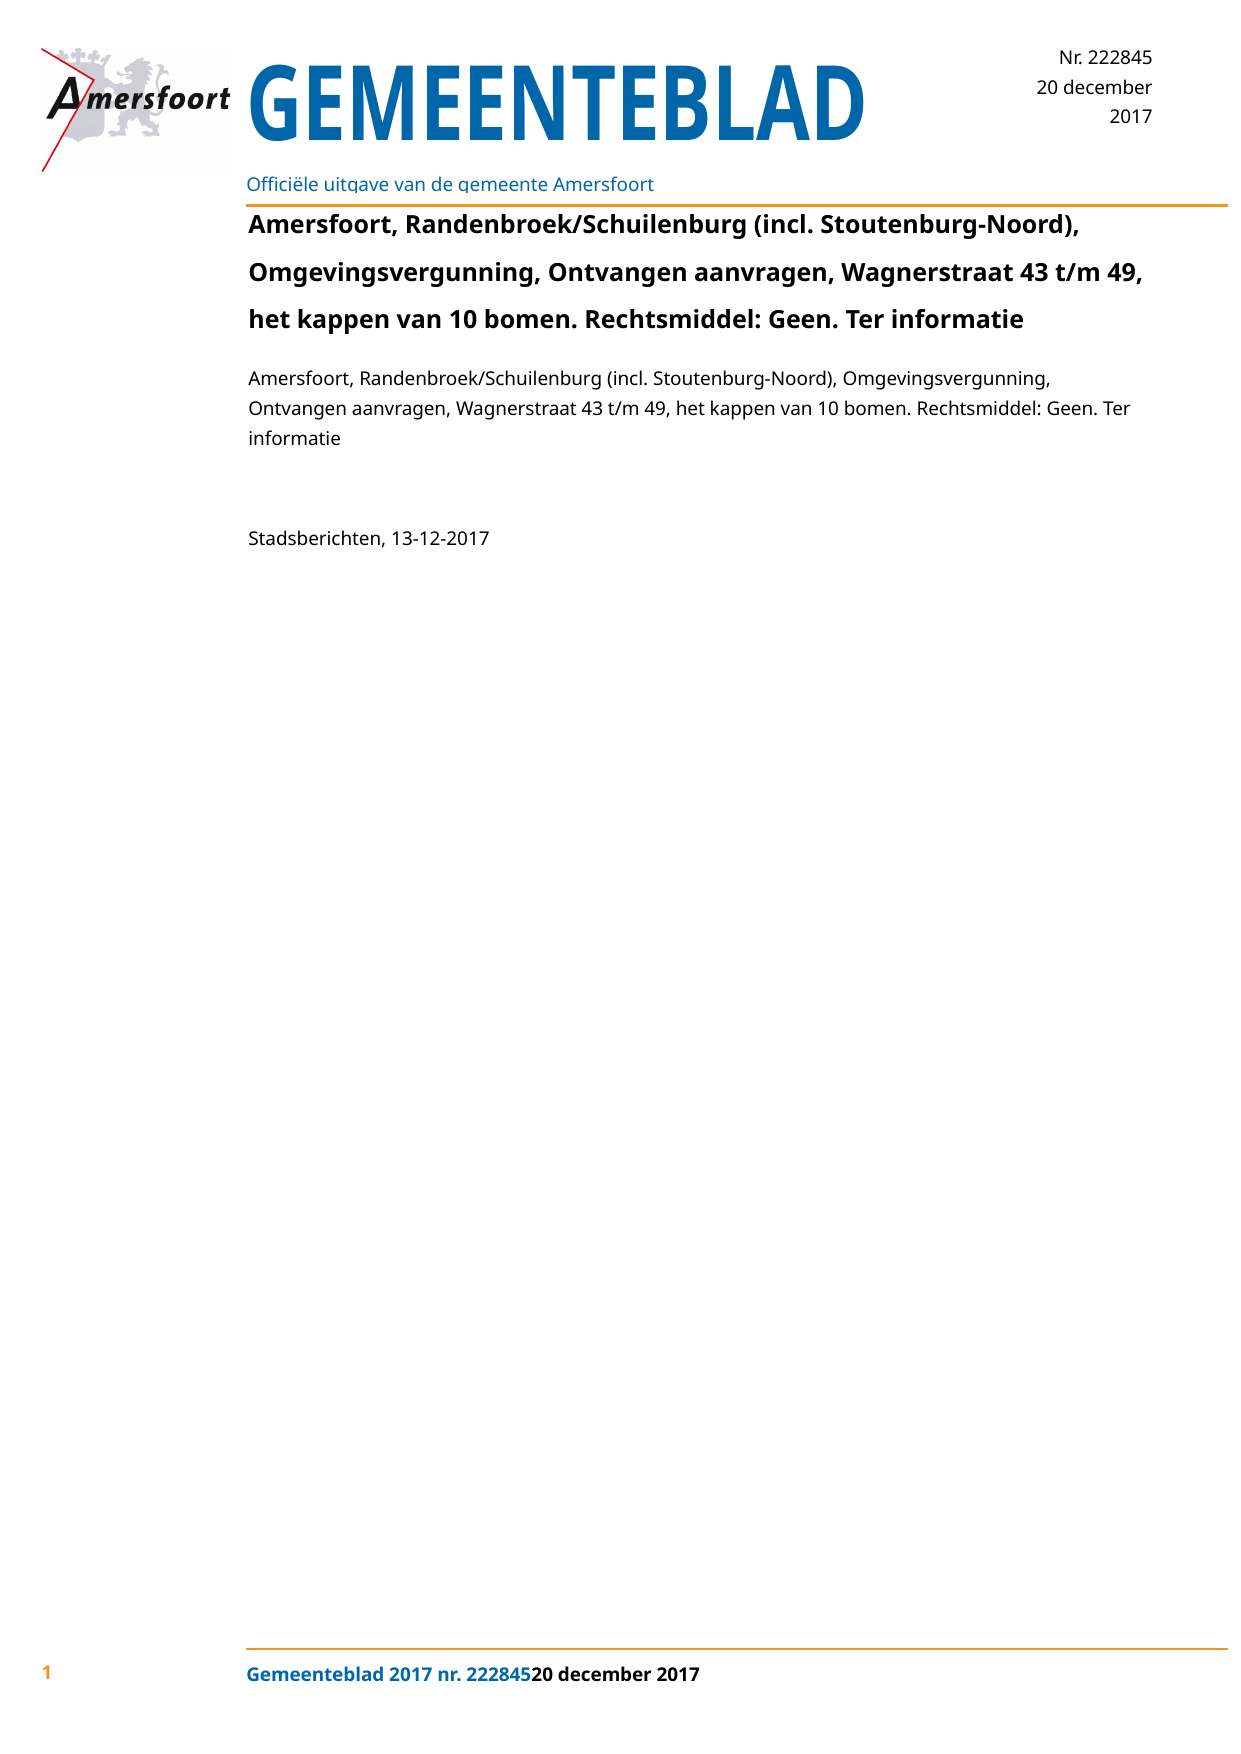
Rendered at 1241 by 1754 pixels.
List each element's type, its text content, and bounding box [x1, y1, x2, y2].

picture [41, 47, 231, 172]
text Stadsberichten, 13-12-2017 [248, 526, 1152, 551]
text Amersfoort, Randenbroek/Schuilenburg (incl. Stoutenburg-Noord), Omgevingsvergunning, Ontvangen aanvragen, Wagnerstraat 43 t/m 49, het kappen van 10 bomen. Rechtsmiddel: Geen. Ter informatie [248, 366, 1152, 450]
text Amersfoort, Randenbroek/Schuilenburg (incl. Stoutenburg-Noord), Omgevingsvergunning, Ontvangen aanvragen, Wagnerstraat 43 t/m 49, het kappen van 10 bomen. Rechtsmiddel: Geen. Ter informatie [248, 207, 1152, 336]
